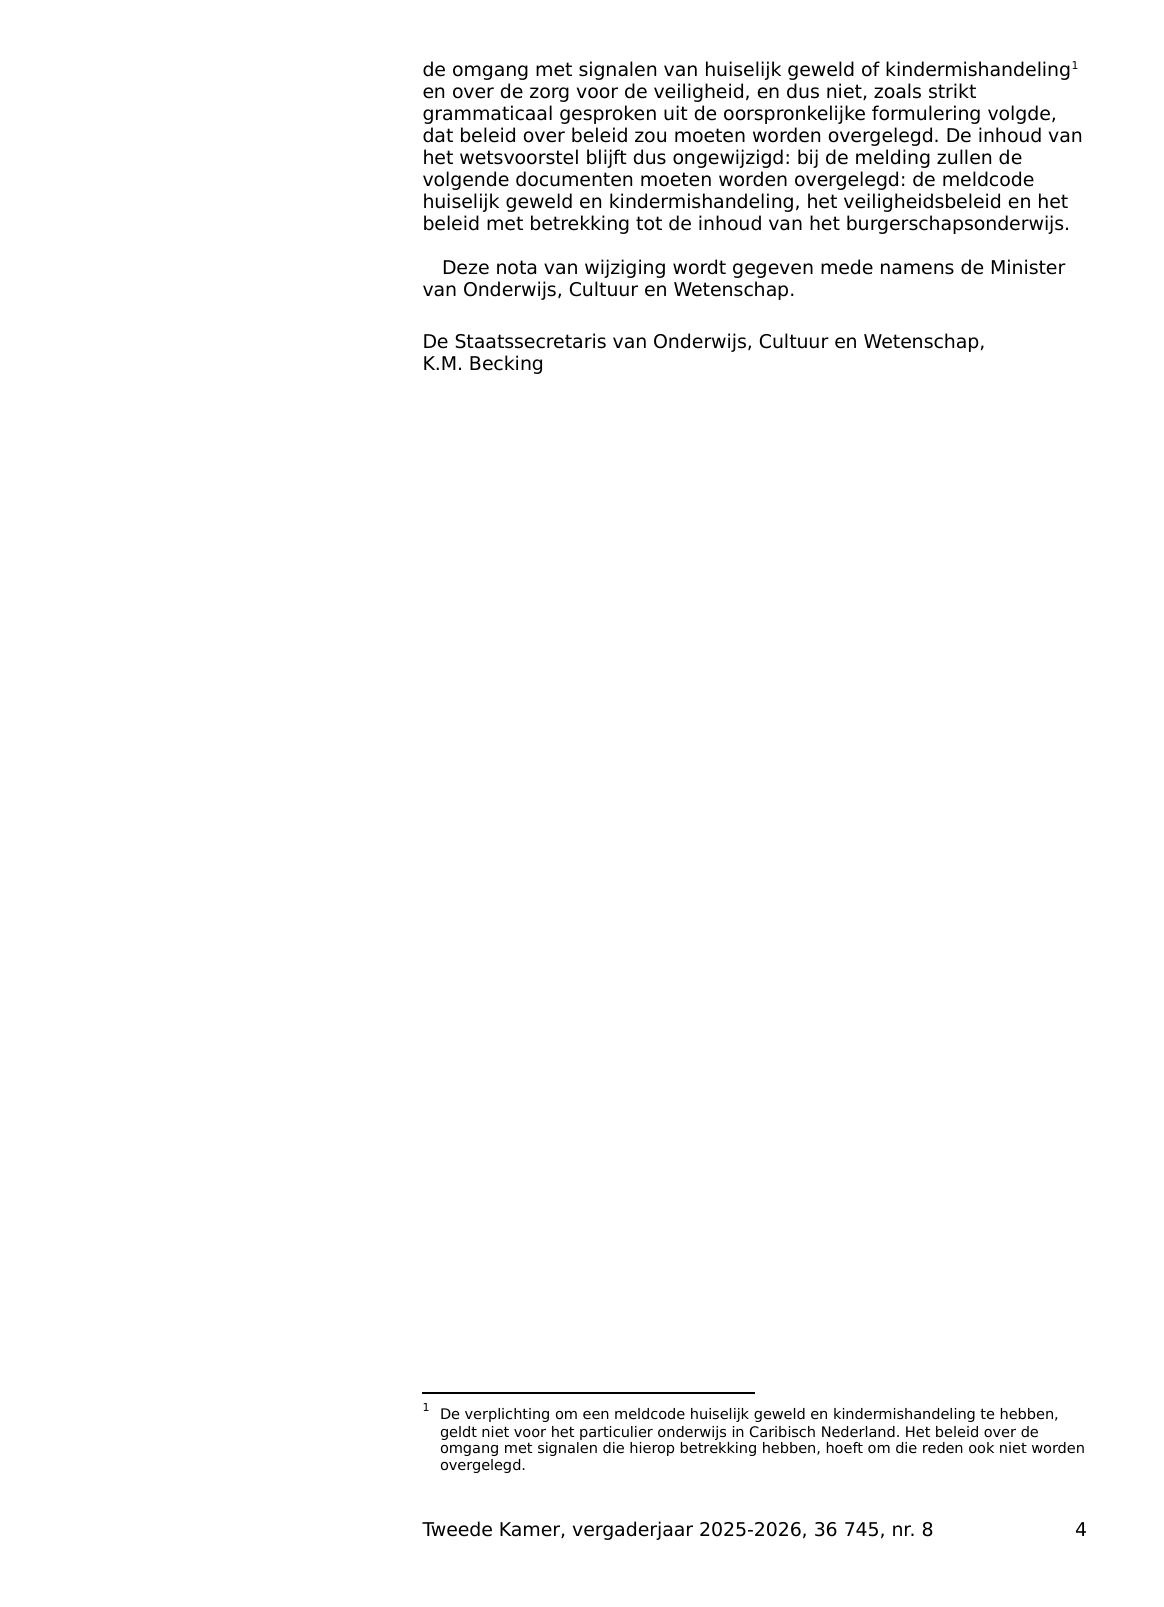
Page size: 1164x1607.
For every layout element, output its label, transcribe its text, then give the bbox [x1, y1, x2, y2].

text De Staatssecretaris van Onderwijs, Cultuur en Wetenschap, K.M. Becking [422, 331, 1087, 375]
text Deze nota van wijziging wordt gegeven mede namens de Minister van Onderwijs, Cultuur en Wetenschap. [422, 257, 1087, 301]
text de omgang met signalen van huiselijk geweld of kindermishandeling en over de zorg voor de veiligheid, en dus niet, zoals strikt grammaticaal gesproken uit de oorspronkelijke formulering volgde, dat beleid over beleid zou moeten worden overgelegd. De inhoud van het wetsvoorstel blijft dus ongewijzigd: bij de melding zullen de volgende documenten moeten worden overgelegd: de meldcode huiselijk geweld en kindermishandeling, het veiligheidsbeleid en het beleid met betrekking tot de inhoud van het burgerschapsonderwijs. [422, 59, 1087, 235]
text De verplichting om een meldcode huiselijk geweld en kindermishandeling te hebben, geldt niet voor het particulier onderwijs in Caribisch Nederland. Het beleid over de omgang met signalen die hierop betrekking hebben, hoeft om die reden ook niet worden overgelegd. [422, 1402, 1087, 1474]
